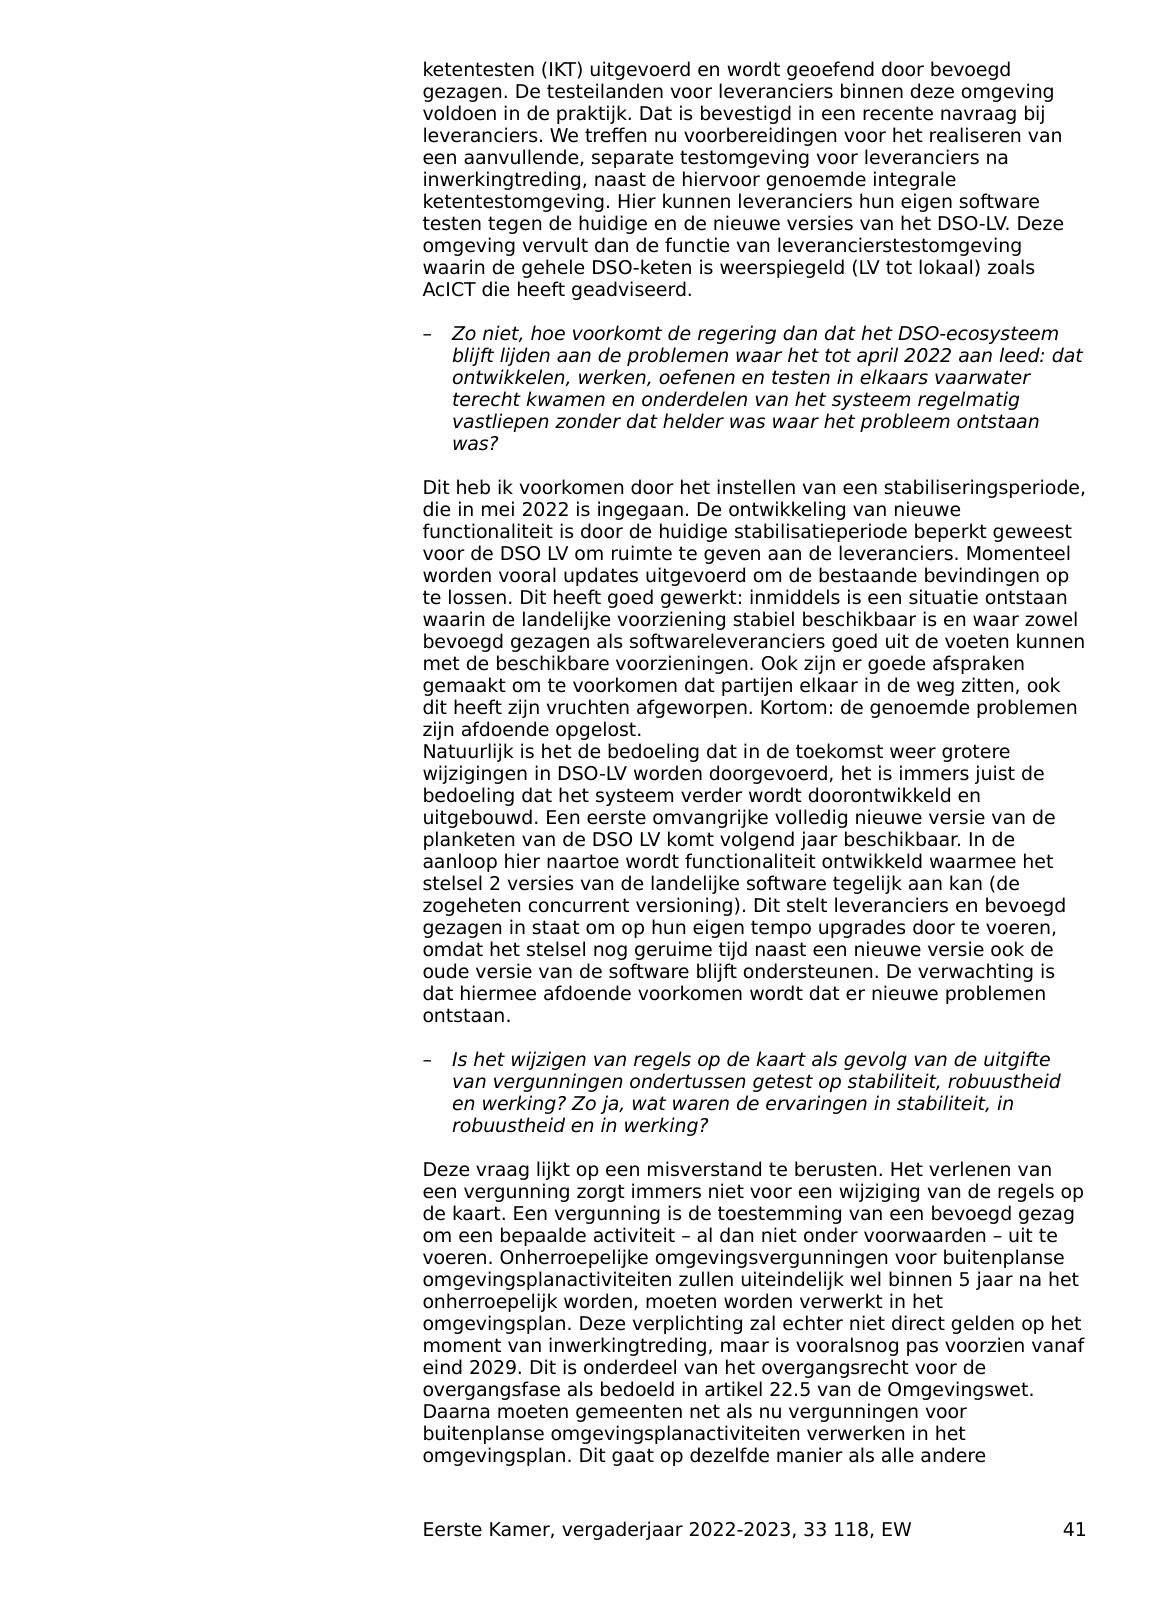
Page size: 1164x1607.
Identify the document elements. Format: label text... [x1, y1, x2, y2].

text – Zo niet, hoe voorkomt de regering dan dat het DSO-ecosysteem blijft lijden aan de problemen waar het tot april 2022 aan leed: dat ontwikkelen, werken, oefenen en testen in elkaars vaarwater terecht kwamen en onderdelen van het systeem regelmatig vastliepen zonder dat helder was waar het probleem ontstaan was? [422, 323, 1087, 455]
text Natuurlijk is het de bedoeling dat in de toekomst weer grotere wijzigingen in DSO-LV worden doorgevoerd, het is immers juist de bedoeling dat het systeem verder wordt doorontwikkeld en uitgebouwd. Een eerste omvangrijke volledig nieuwe versie van de planketen van de DSO LV komt volgend jaar beschikbaar. In de aanloop hier naartoe wordt functionaliteit ontwikkeld waarmee het stelsel 2 versies van de landelijke software tegelijk aan kan (de zogeheten concurrent versioning). Dit stelt leveranciers en bevoegd gezagen in staat om op hun eigen tempo upgrades door te voeren, omdat het stelsel nog geruime tijd naast een nieuwe versie ook de oude versie van de software blijft ondersteunen. De verwachting is dat hiermee afdoende voorkomen wordt dat er nieuwe problemen ontstaan. [422, 741, 1087, 1027]
text ketentesten (IKT) uitgevoerd en wordt geoefend door bevoegd gezagen. De testeilanden voor leveranciers binnen deze omgeving voldoen in de praktijk. Dat is bevestigd in een recente navraag bij leveranciers. We treffen nu voorbereidingen voor het realiseren van een aanvullende, separate testomgeving voor leveranciers na inwerkingtreding, naast de hiervoor genoemde integrale ketentestomgeving. Hier kunnen leveranciers hun eigen software testen tegen de huidige en de nieuwe versies van het DSO-LV. Deze omgeving vervult dan de functie van leverancierstestomgeving waarin de gehele DSO-keten is weerspiegeld (LV tot lokaal) zoals AcICT die heeft geadviseerd. [422, 59, 1087, 301]
text Dit heb ik voorkomen door het instellen van een stabiliseringsperiode, die in mei 2022 is ingegaan. De ontwikkeling van nieuwe functionaliteit is door de huidige stabilisatieperiode beperkt geweest voor de DSO LV om ruimte te geven aan de leveranciers. Momenteel worden vooral updates uitgevoerd om de bestaande bevindingen op te lossen. Dit heeft goed gewerkt: inmiddels is een situatie ontstaan waarin de landelijke voorziening stabiel beschikbaar is en waar zowel bevoegd gezagen als softwareleveranciers goed uit de voeten kunnen met de beschikbare voorzieningen. Ook zijn er goede afspraken gemaakt om te voorkomen dat partijen elkaar in de weg zitten, ook dit heeft zijn vruchten afgeworpen. Kortom: de genoemde problemen zijn afdoende opgelost. [422, 477, 1087, 741]
text – Is het wijzigen van regels op de kaart als gevolg van de uitgifte van vergunningen ondertussen getest op stabiliteit, robuustheid en werking? Zo ja, wat waren de ervaringen in stabiliteit, in robuustheid en in werking? [422, 1049, 1087, 1137]
text Deze vraag lijkt op een misverstand te berusten. Het verlenen van een vergunning zorgt immers niet voor een wijziging van de regels op de kaart. Een vergunning is de toestemming van een bevoegd gezag om een bepaalde activiteit – al dan niet onder voorwaarden – uit te voeren. Onherroepelijke omgevingsvergunningen voor buitenplanse omgevingsplanactiviteiten zullen uiteindelijk wel binnen 5 jaar na het onherroepelijk worden, moeten worden verwerkt in het omgevingsplan. Deze verplichting zal echter niet direct gelden op het moment van inwerkingtreding, maar is vooralsnog pas voorzien vanaf eind 2029. Dit is onderdeel van het overgangsrecht voor de overgangsfase als bedoeld in artikel 22.5 van de Omgevingswet. Daarna moeten gemeenten net als nu vergunningen voor buitenplanse omgevingsplanactiviteiten verwerken in het omgevingsplan. Dit gaat op dezelfde manier als alle andere [422, 1159, 1087, 1467]
